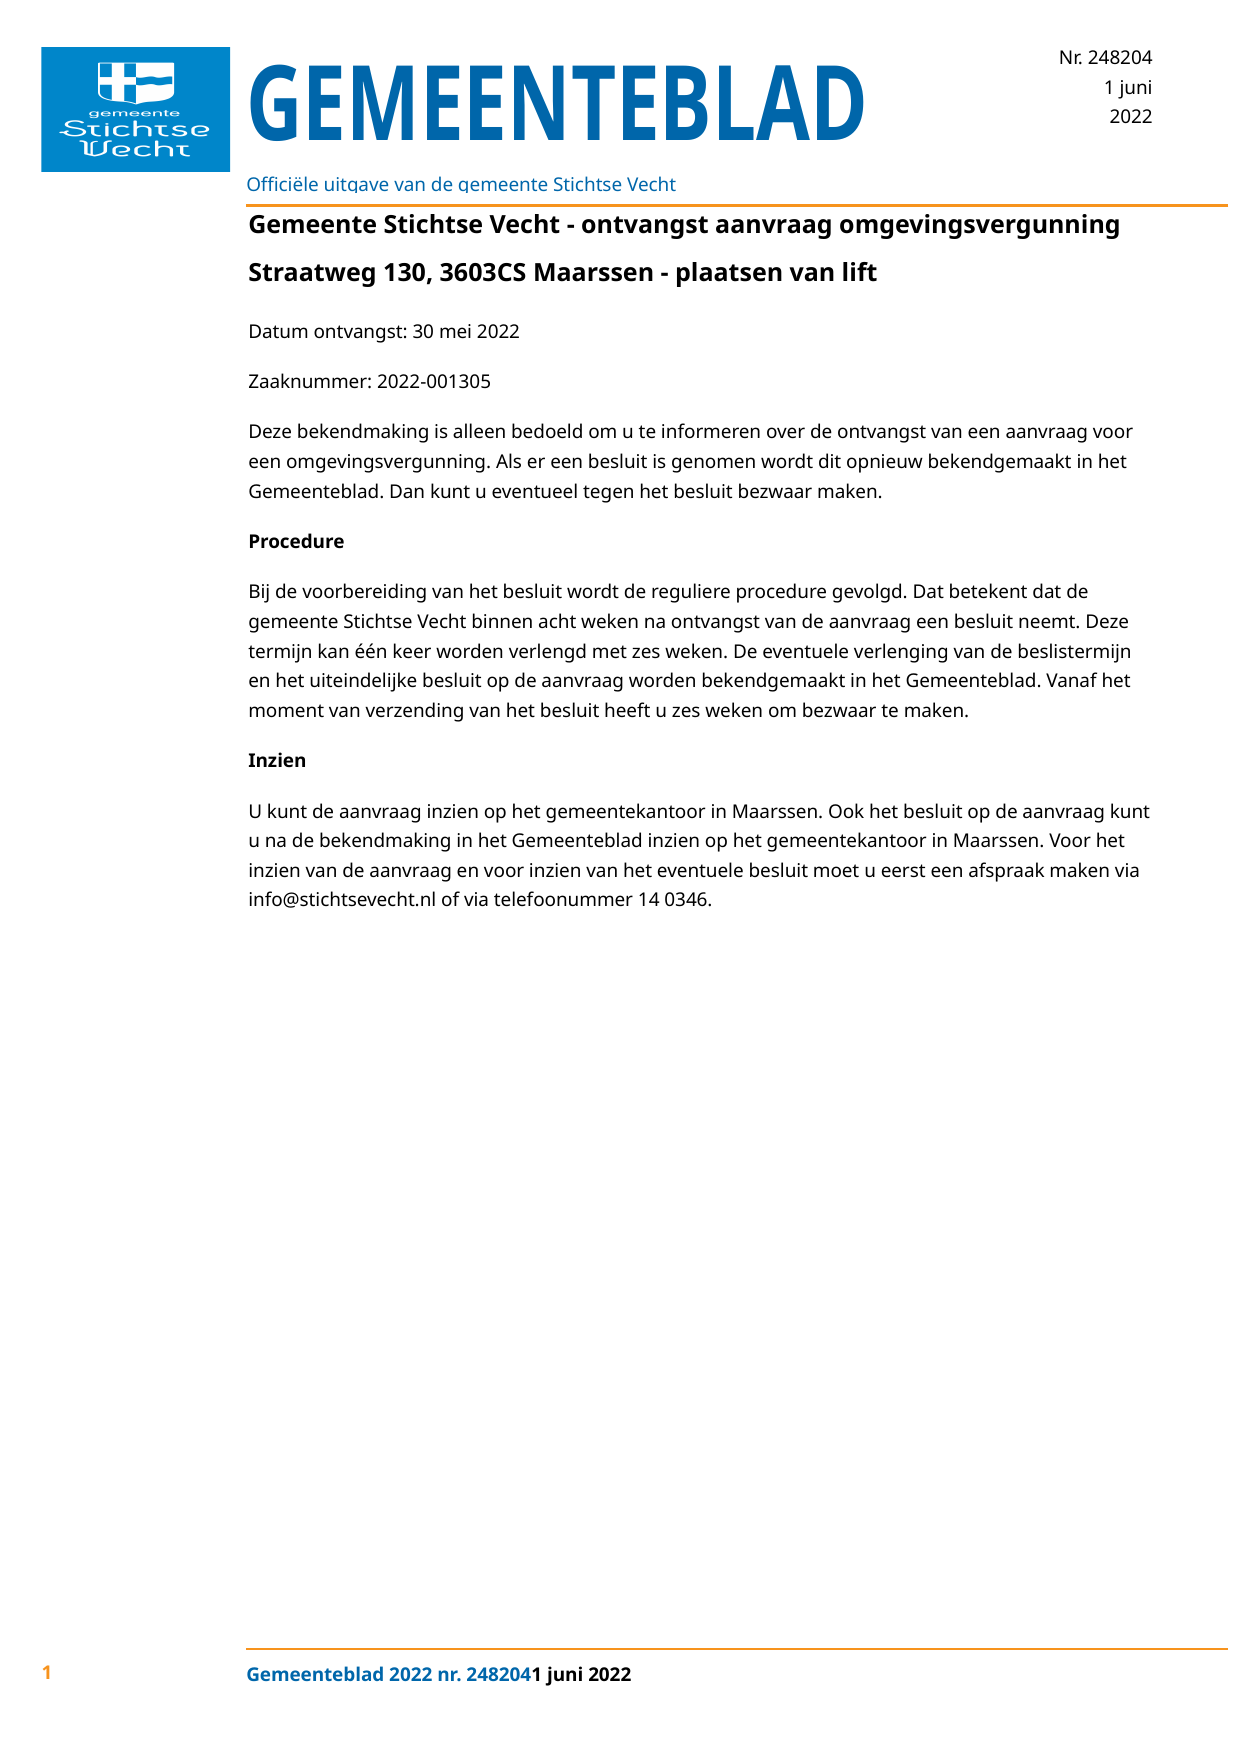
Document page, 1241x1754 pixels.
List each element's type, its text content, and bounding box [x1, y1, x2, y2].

picture [137, 63, 174, 103]
text Gemeente Stichtse Vecht - ontvangst aanvraag omgevingsvergunning Straatweg 130, 3603CS Maarssen - plaatsen van lift [248, 207, 1152, 288]
picture [99, 63, 135, 101]
text Procedure [248, 528, 1152, 554]
text Inzien [248, 747, 1152, 773]
text Deze bekendmaking is alleen bedoeld om u te informeren over de ontvangst van een aanvraag voor een omgevingsvergunning. Als er een besluit is genomen wordt dit opnieuw bekendgemaakt in het Gemeenteblad. Dan kunt u eventueel tegen het besluit bezwaar maken. [248, 419, 1152, 504]
text U kunt de aanvraag inzien op het gemeentekantoor in Maarssen. Ook het besluit op de aanvraag kunt u na de bekendmaking in het Gemeenteblad inzien op het gemeentekantoor in Maarssen. Voor het inzien van de aanvraag en voor inzien van het eventuele besluit moet u eerst een afspraak maken via info@stichtsevecht.nl of via telefoonummer 14 0346. [248, 798, 1152, 912]
text Zaaknummer: 2022-001305 [248, 368, 1152, 394]
text Bij de voorbereiding van het besluit wordt de reguliere procedure gevolgd. Dat betekent dat de gemeente Stichtse Vecht binnen acht weken na ontvangst van de aanvraag een besluit neemt. Deze termijn kan één keer worden verlengd met zes weken. De eventuele verlenging van de beslistermijn en het uiteindelijke besluit op de aanvraag worden bekendgemaakt in het Gemeenteblad. Vanaf het moment van verzending van het besluit heeft u zes weken om bezwaar te maken. [248, 579, 1152, 723]
text Datum ontvangst: 30 mei 2022 [248, 318, 1152, 344]
